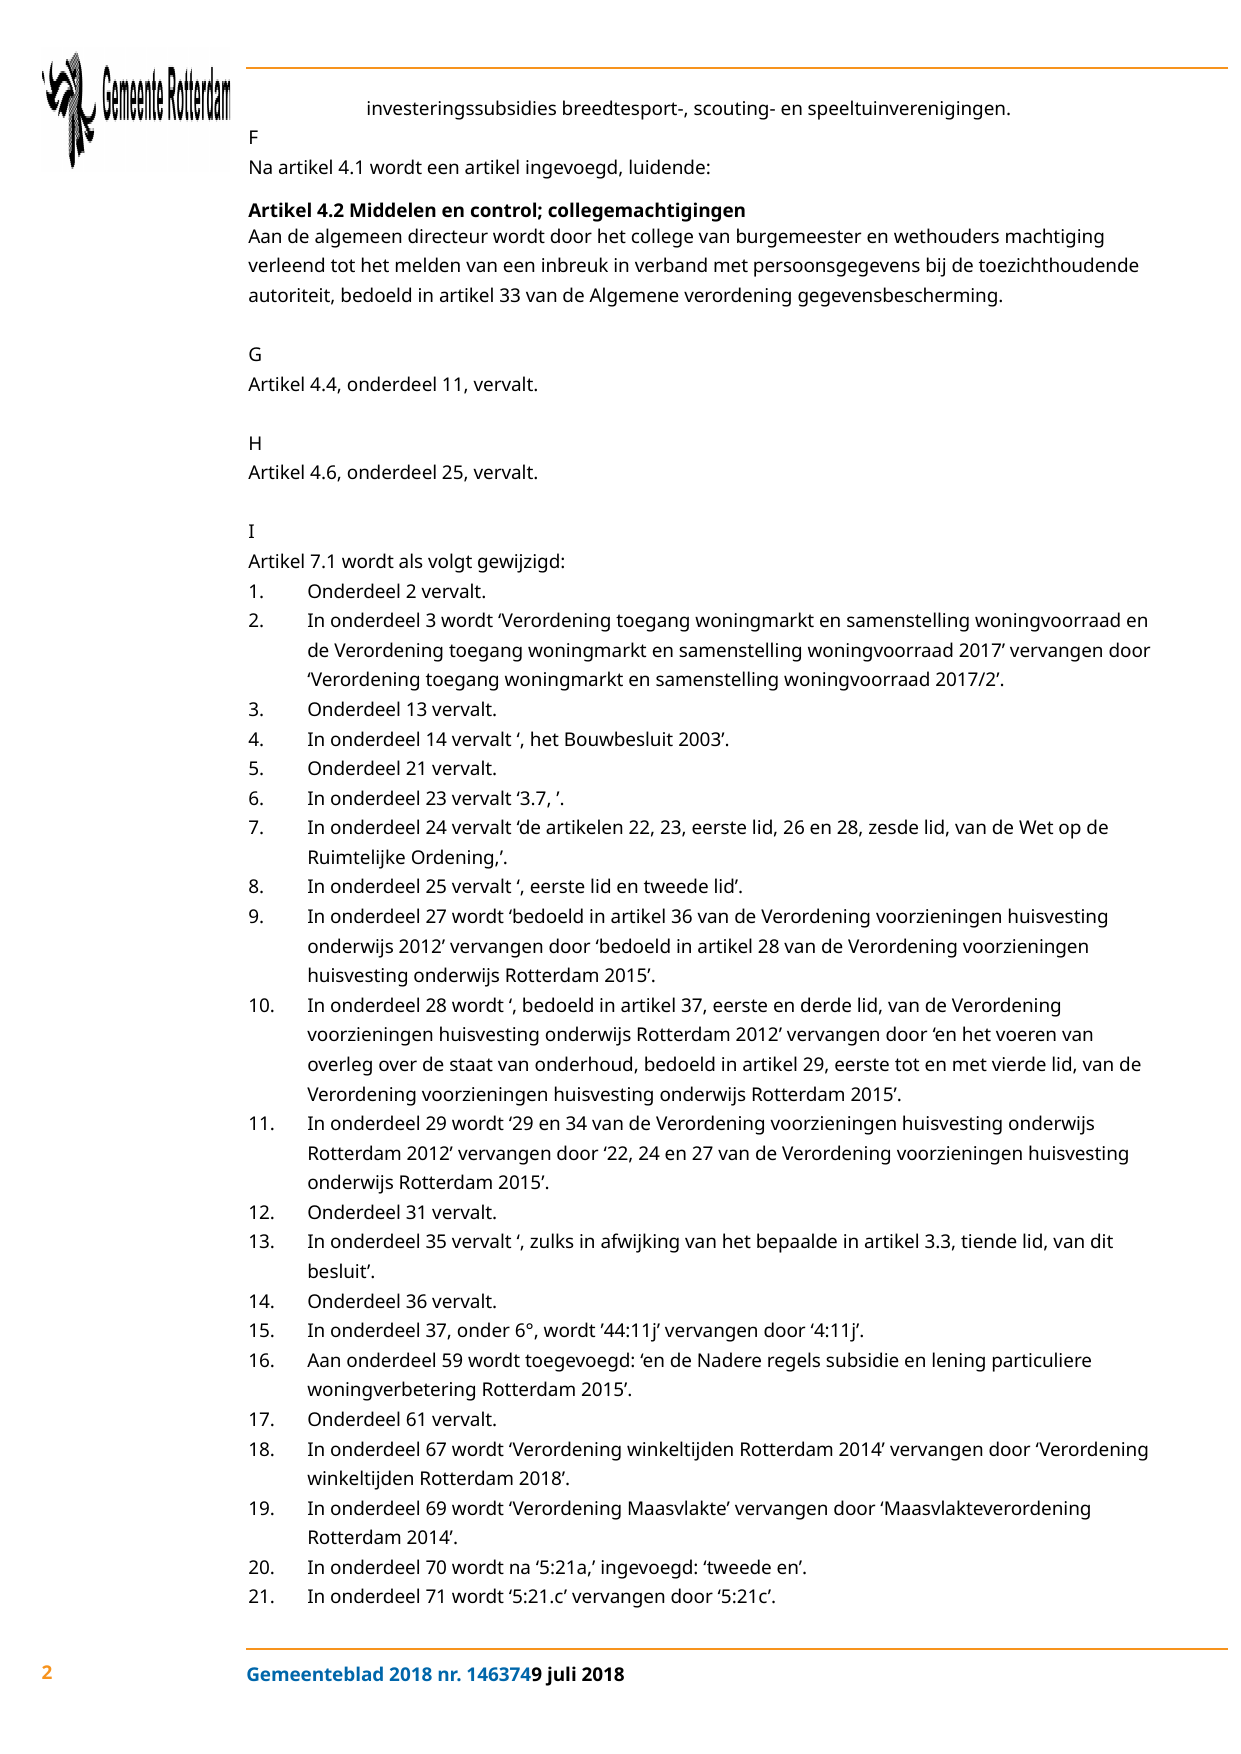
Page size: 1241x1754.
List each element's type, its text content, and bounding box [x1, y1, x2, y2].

list In onderdeel 24 vervalt ‘de artikelen 22, 23, eerste lid, 26 en 28, zesde lid, van de Wet op de Ruimtelijke Ordening,’. [248, 814, 1152, 870]
list In onderdeel 69 wordt ‘Verordening Maasvlakte’ vervangen door ‘Maasvlakteverordening Rotterdam 2014’. [248, 1495, 1152, 1550]
text Aan de algemeen directeur wordt door het college van burgemeester en wethouders machtiging verleend tot het melden van een inbreuk in verband met persoonsgegevens bij de toezichthoudende autoriteit, bedoeld in artikel 33 van de Algemene verordening gegevensbescherming. [248, 223, 1152, 308]
list Onderdeel 13 vervalt. [248, 696, 1152, 722]
list Onderdeel 2 vervalt. [248, 578, 1152, 603]
list In onderdeel 71 wordt ‘5:21.c’ vervangen door ‘5:21c’. [248, 1584, 1152, 1609]
text Artikel 7.1 wordt als volgt gewijzigd: [248, 548, 1152, 574]
list In onderdeel 29 wordt ‘29 en 34 van de Verordening voorzieningen huisvesting onderwijs Rotterdam 2012’ vervangen door ‘22, 24 en 27 van de Verordening voorzieningen huisvesting onderwijs Rotterdam 2015’. [248, 1110, 1152, 1195]
list In onderdeel 25 vervalt ‘, eerste lid en tweede lid’. [248, 874, 1152, 899]
list In onderdeel 28 wordt ‘, bedoeld in artikel 37, eerste en derde lid, van de Verordening voorzieningen huisvesting onderwijs Rotterdam 2012’ vervangen door ‘en het voeren van overleg over de staat van onderhoud, bedoeld in artikel 29, eerste tot en met vierde lid, van de Verordening voorzieningen huisvesting onderwijs Rotterdam 2015’. [248, 992, 1152, 1106]
list Onderdeel 31 vervalt. [248, 1199, 1152, 1225]
picture [41, 47, 231, 172]
list In onderdeel 67 wordt ‘Verordening winkeltijden Rotterdam 2014’ vervangen door ‘Verordening winkeltijden Rotterdam 2018’. [248, 1436, 1152, 1491]
text Artikel 4.4, onderdeel 11, vervalt. [248, 371, 1152, 396]
list In onderdeel 3 wordt ‘Verordening toegang woningmarkt en samenstelling woningvoorraad en de Verordening toegang woningmarkt en samenstelling woningvoorraad 2017’ vervangen door ‘Verordening toegang woningmarkt en samenstelling woningvoorraad 2017/2’. [248, 607, 1152, 692]
list Aan onderdeel 59 wordt toegevoegd: ‘en de Nadere regels subsidie en lening particuliere woningverbetering Rotterdam 2015’. [248, 1347, 1152, 1402]
text G [248, 341, 1152, 367]
text Na artikel 4.1 wordt een artikel ingevoegd, luidende: [248, 154, 1152, 180]
text Artikel 4.6, onderdeel 25, vervalt. [248, 459, 1152, 485]
list In onderdeel 14 vervalt ‘, het Bouwbesluit 2003’. [248, 726, 1152, 751]
text Artikel 4.2 Middelen en control; collegemachtigingen [248, 197, 1152, 223]
text F [248, 124, 1152, 150]
list Onderdeel 36 vervalt. [248, 1288, 1152, 1313]
list In onderdeel 37, onder 6°, wordt ’44:11j’ vervangen door ‘4:11j’. [248, 1317, 1152, 1343]
list Onderdeel 61 vervalt. [248, 1406, 1152, 1432]
list In onderdeel 35 vervalt ‘, zulks in afwijking van het bepaalde in artikel 3.3, tiende lid, van dit besluit’. [248, 1229, 1152, 1284]
list In onderdeel 23 vervalt ‘3.7, ’. [248, 785, 1152, 811]
list Onderdeel 21 vervalt. [248, 755, 1152, 781]
list In onderdeel 70 wordt na ‘5:21a,’ ingevoegd: ‘tweede en’. [248, 1554, 1152, 1580]
text I [248, 519, 1152, 544]
list In onderdeel 27 wordt ‘bedoeld in artikel 36 van de Verordening voorzieningen huisvesting onderwijs 2012’ vervangen door ‘bedoeld in artikel 28 van de Verordening voorzieningen huisvesting onderwijs Rotterdam 2015’. [248, 903, 1152, 988]
list investeringssubsidies breedtesport-, scouting- en speeltuinverenigingen. [307, 95, 1152, 121]
text H [248, 430, 1152, 456]
